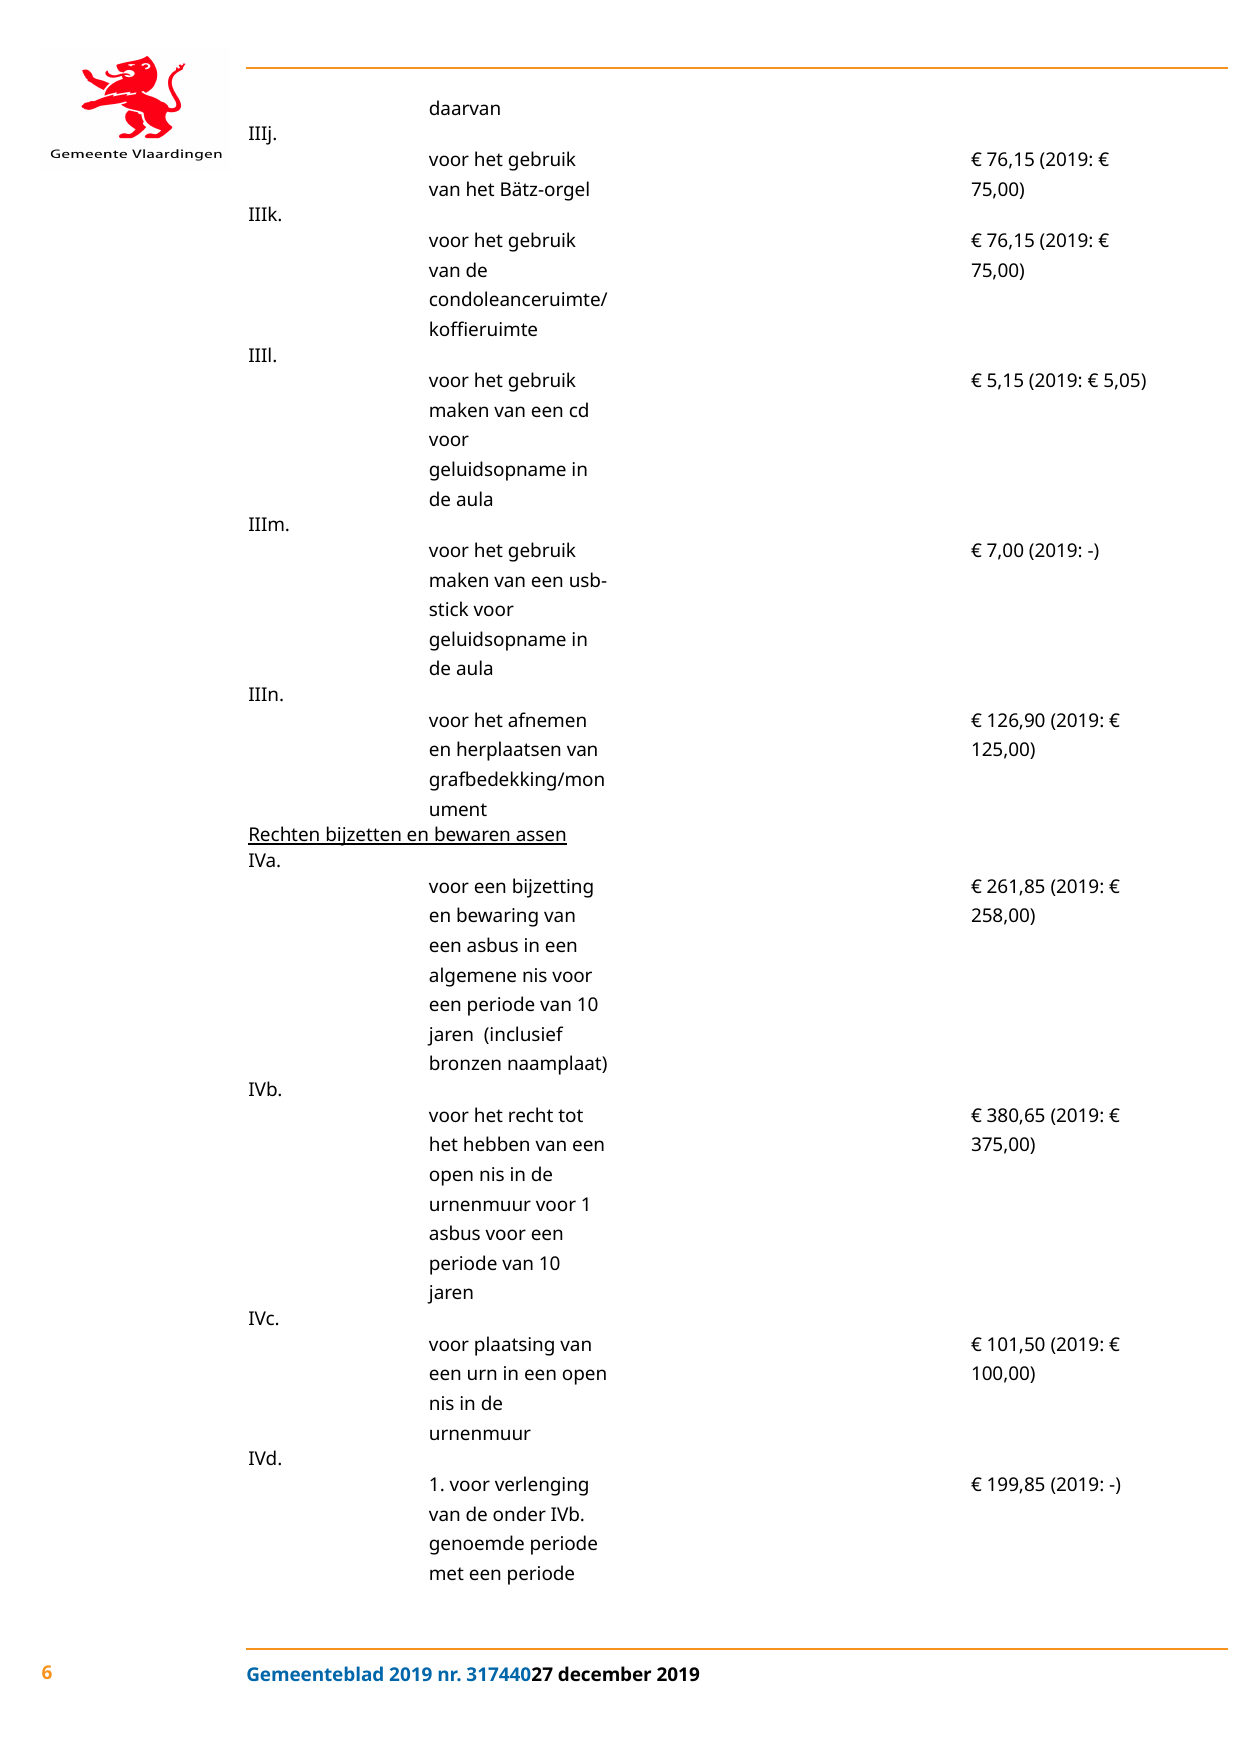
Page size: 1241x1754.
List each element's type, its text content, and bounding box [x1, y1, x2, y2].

table_cell [971, 121, 1152, 146]
table_cell € 76,15 (2019: € 75,00) [971, 146, 1152, 202]
table_cell daarvan [429, 95, 609, 121]
table_cell [609, 1305, 790, 1331]
table_cell IIIk. [248, 202, 429, 227]
table_cell [609, 342, 790, 367]
table_cell [609, 1331, 790, 1445]
table_cell [248, 368, 429, 512]
table_cell [248, 1331, 429, 1445]
picture [41, 47, 231, 172]
table_cell € 261,85 (2019: € 258,00) [971, 873, 1152, 1076]
table_cell voor plaatsing van een urn in een open nis in de urnenmuur [429, 1331, 609, 1445]
table_cell 1. voor verlenging van de onder IVb. genoemde periode met een periode [429, 1471, 609, 1586]
table_cell [790, 227, 971, 342]
table_cell [971, 1445, 1152, 1471]
table_cell [429, 1305, 609, 1331]
table_cell [609, 537, 790, 681]
table_cell [790, 368, 971, 512]
table_cell € 7,00 (2019: -) [971, 537, 1152, 681]
table_cell voor het afnemen en herplaatsen van grafbedekking/monument [429, 707, 609, 822]
table_cell [609, 1076, 790, 1102]
table_cell [609, 202, 790, 227]
table_cell IVa. [248, 847, 429, 873]
table_cell [971, 95, 1152, 121]
table_cell [790, 537, 971, 681]
table_cell € 126,90 (2019: € 125,00) [971, 707, 1152, 822]
table_cell [609, 1445, 790, 1471]
table_cell [248, 537, 429, 681]
table_cell [971, 1076, 1152, 1102]
table_cell [971, 342, 1152, 367]
table_cell [609, 121, 790, 146]
table_cell [248, 1102, 429, 1305]
table_cell [609, 227, 790, 342]
table_cell [790, 121, 971, 146]
table_cell € 76,15 (2019: € 75,00) [971, 227, 1152, 342]
table_cell [609, 847, 790, 873]
table_cell € 380,65 (2019: € 375,00) [971, 1102, 1152, 1305]
table_cell [429, 1076, 609, 1102]
table_cell voor het gebruik van het Bätz-orgel [429, 146, 609, 202]
table_cell IIIl. [248, 342, 429, 367]
table_cell [429, 202, 609, 227]
table_cell [971, 1305, 1152, 1331]
table_cell [429, 681, 609, 707]
table_cell [971, 512, 1152, 537]
table_cell [790, 681, 971, 707]
table_cell [790, 1445, 971, 1471]
table_cell IVc. [248, 1305, 429, 1331]
table_cell voor het gebruik maken van een usb-stick voor geluidsopname in de aula [429, 537, 609, 681]
table_cell IVb. [248, 1076, 429, 1102]
table_cell [790, 1471, 971, 1586]
table_cell [971, 847, 1152, 873]
table_cell voor het recht tot het hebben van een open nis in de urnenmuur voor 1 asbus voor een periode van 10 jaren [429, 1102, 609, 1305]
table_cell [790, 512, 971, 537]
table_cell IIIm. [248, 512, 429, 537]
table_cell € 101,50 (2019: € 100,00) [971, 1331, 1152, 1445]
table_cell voor het gebruik maken van een cd voor geluidsopname in de aula [429, 368, 609, 512]
table_cell [248, 95, 429, 121]
table_cell [790, 146, 971, 202]
table_cell [790, 1305, 971, 1331]
table_cell [429, 121, 609, 146]
table_cell [609, 1102, 790, 1305]
table_cell [790, 873, 971, 1076]
table_cell [248, 146, 429, 202]
table_cell voor een bijzetting en bewaring van een asbus in een algemene nis voor een periode van 10 jaren (inclusief bronzen naamplaat) [429, 873, 609, 1076]
table_cell [790, 95, 971, 121]
table_cell [609, 681, 790, 707]
table_cell [790, 342, 971, 367]
table_cell [790, 1102, 971, 1305]
table_cell [790, 202, 971, 227]
table_cell [248, 227, 429, 342]
table_cell [790, 707, 971, 822]
table_cell IIIj. [248, 121, 429, 146]
table_cell [248, 707, 429, 822]
table_cell [609, 1471, 790, 1586]
table_cell [971, 202, 1152, 227]
table_cell € 199,85 (2019: -) [971, 1471, 1152, 1586]
table_cell [609, 707, 790, 822]
table_cell [609, 146, 790, 202]
table_cell [790, 847, 971, 873]
table_cell [429, 512, 609, 537]
table_cell [429, 847, 609, 873]
table_cell [429, 1445, 609, 1471]
table_cell [790, 1331, 971, 1445]
table_cell [609, 512, 790, 537]
table_cell IIIn. [248, 681, 429, 707]
table_cell [248, 873, 429, 1076]
table_cell [790, 1076, 971, 1102]
table_cell [971, 681, 1152, 707]
table_cell voor het gebruik van de condoleanceruimte/koffieruimte [429, 227, 609, 342]
table_cell [429, 342, 609, 367]
table_cell IVd. [248, 1445, 429, 1471]
table_cell € 5,15 (2019: € 5,05) [971, 368, 1152, 512]
table_cell [609, 368, 790, 512]
table_cell [609, 95, 790, 121]
table_cell [248, 1471, 429, 1586]
table_cell [609, 873, 790, 1076]
table_cell Rechten bijzetten en bewaren assen [248, 822, 1152, 847]
